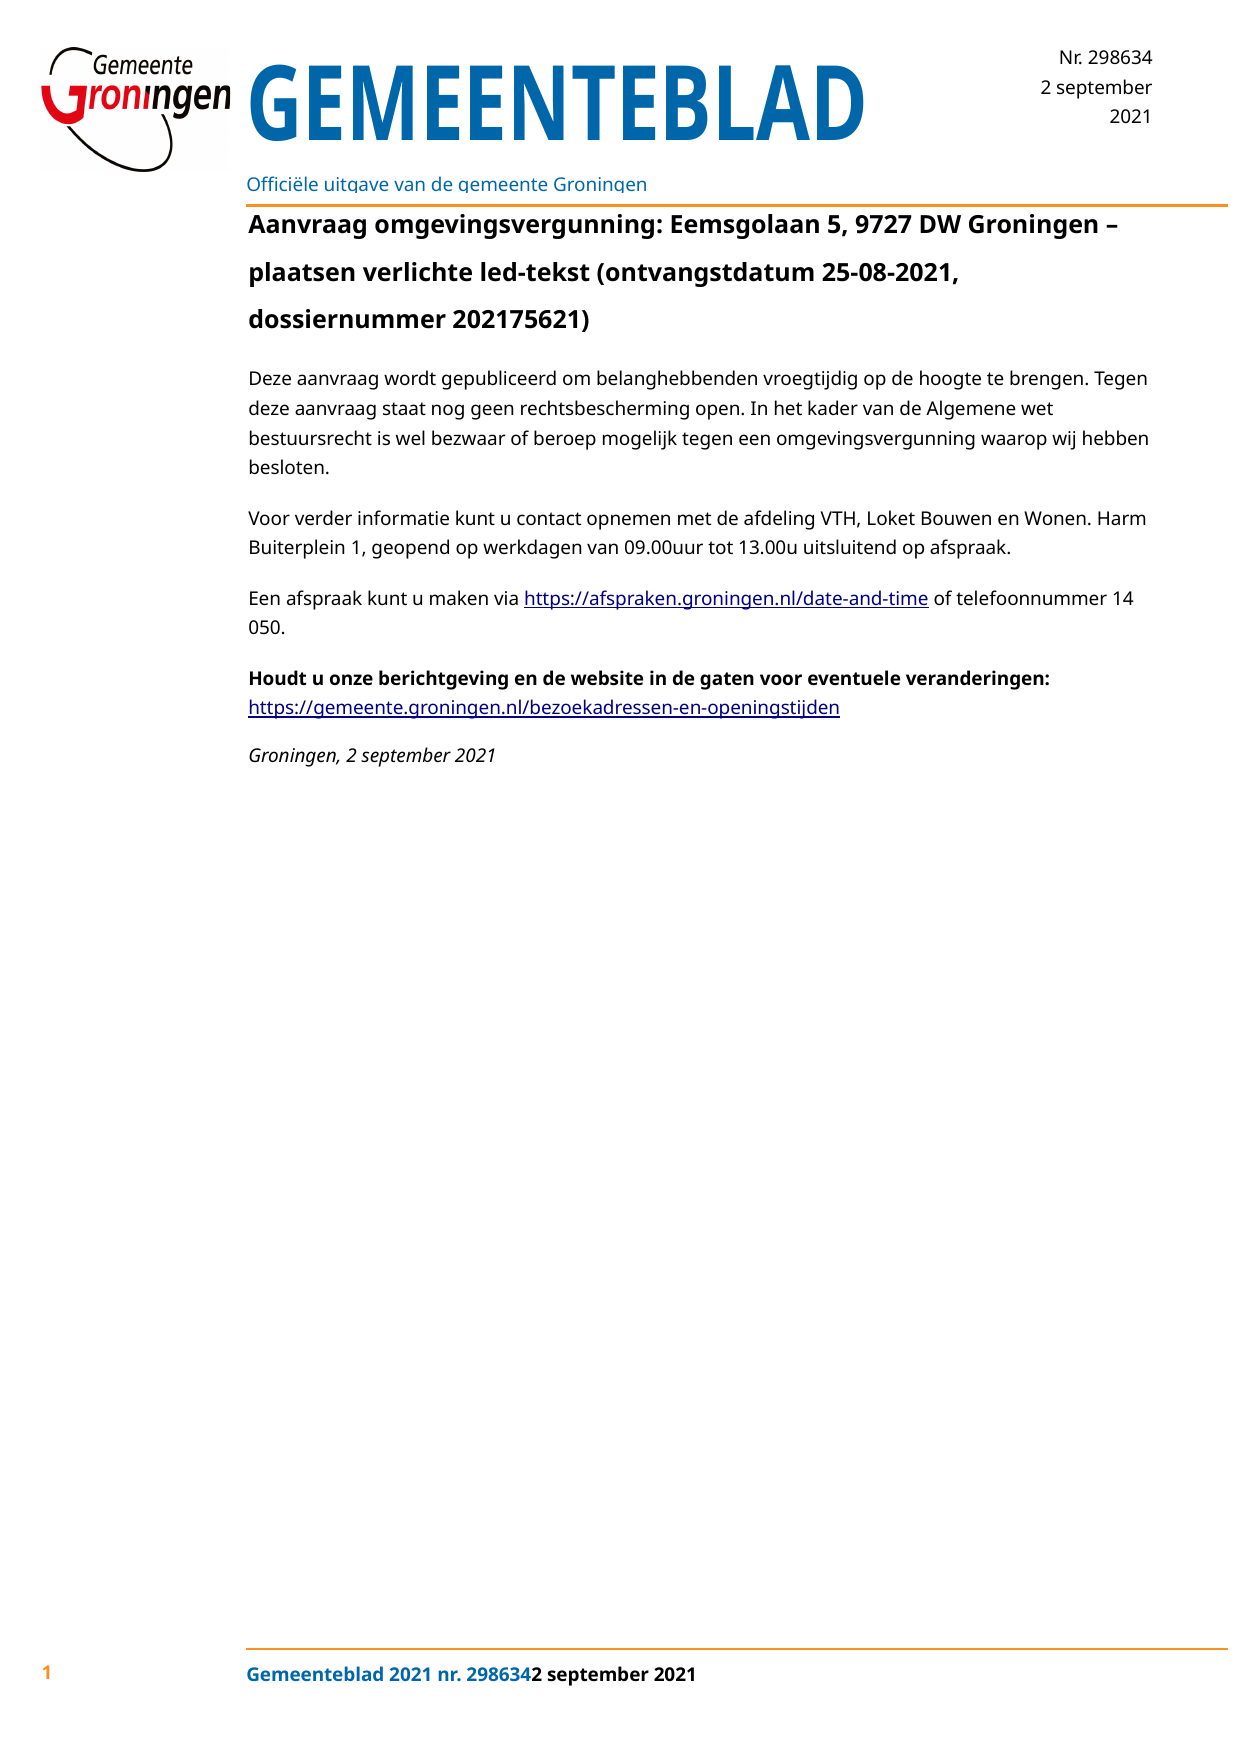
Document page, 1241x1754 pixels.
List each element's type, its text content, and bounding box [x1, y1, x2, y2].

picture [41, 47, 231, 172]
text Aanvraag omgevingsvergunning: Eemsgolaan 5, 9727 DW Groningen – plaatsen verlichte led-tekst (ontvangstdatum 25-08-2021, dossiernummer 202175621) [248, 207, 1152, 336]
text Groningen, 2 september 2021 [248, 742, 1152, 768]
text Deze aanvraag wordt gepubliceerd om belanghebbenden vroegtijdig op de hoogte te brengen. Tegen deze aanvraag staat nog geen rechtsbescherming open. In het kader van de Algemene wet bestuursrecht is wel bezwaar of beroep mogelijk tegen een omgevingsvergunning waarop wij hebben besloten. [248, 366, 1152, 480]
text Voor verder informatie kunt u contact opnemen met de afdeling VTH, Loket Bouwen en Wonen. Harm Buiterplein 1, geopend op werkdagen van 09.00uur tot 13.00u uitsluitend op afspraak. [248, 505, 1152, 560]
text Een afspraak kunt u maken via https://afspraken.groningen.nl/date-and-time of telefoonnummer 14 050. [248, 585, 1152, 640]
text Houdt u onze berichtgeving en de website in de gaten voor eventuele veranderingen: https://gemeente.groningen.nl/bezoekadressen-en-openingstijden [248, 665, 1152, 720]
